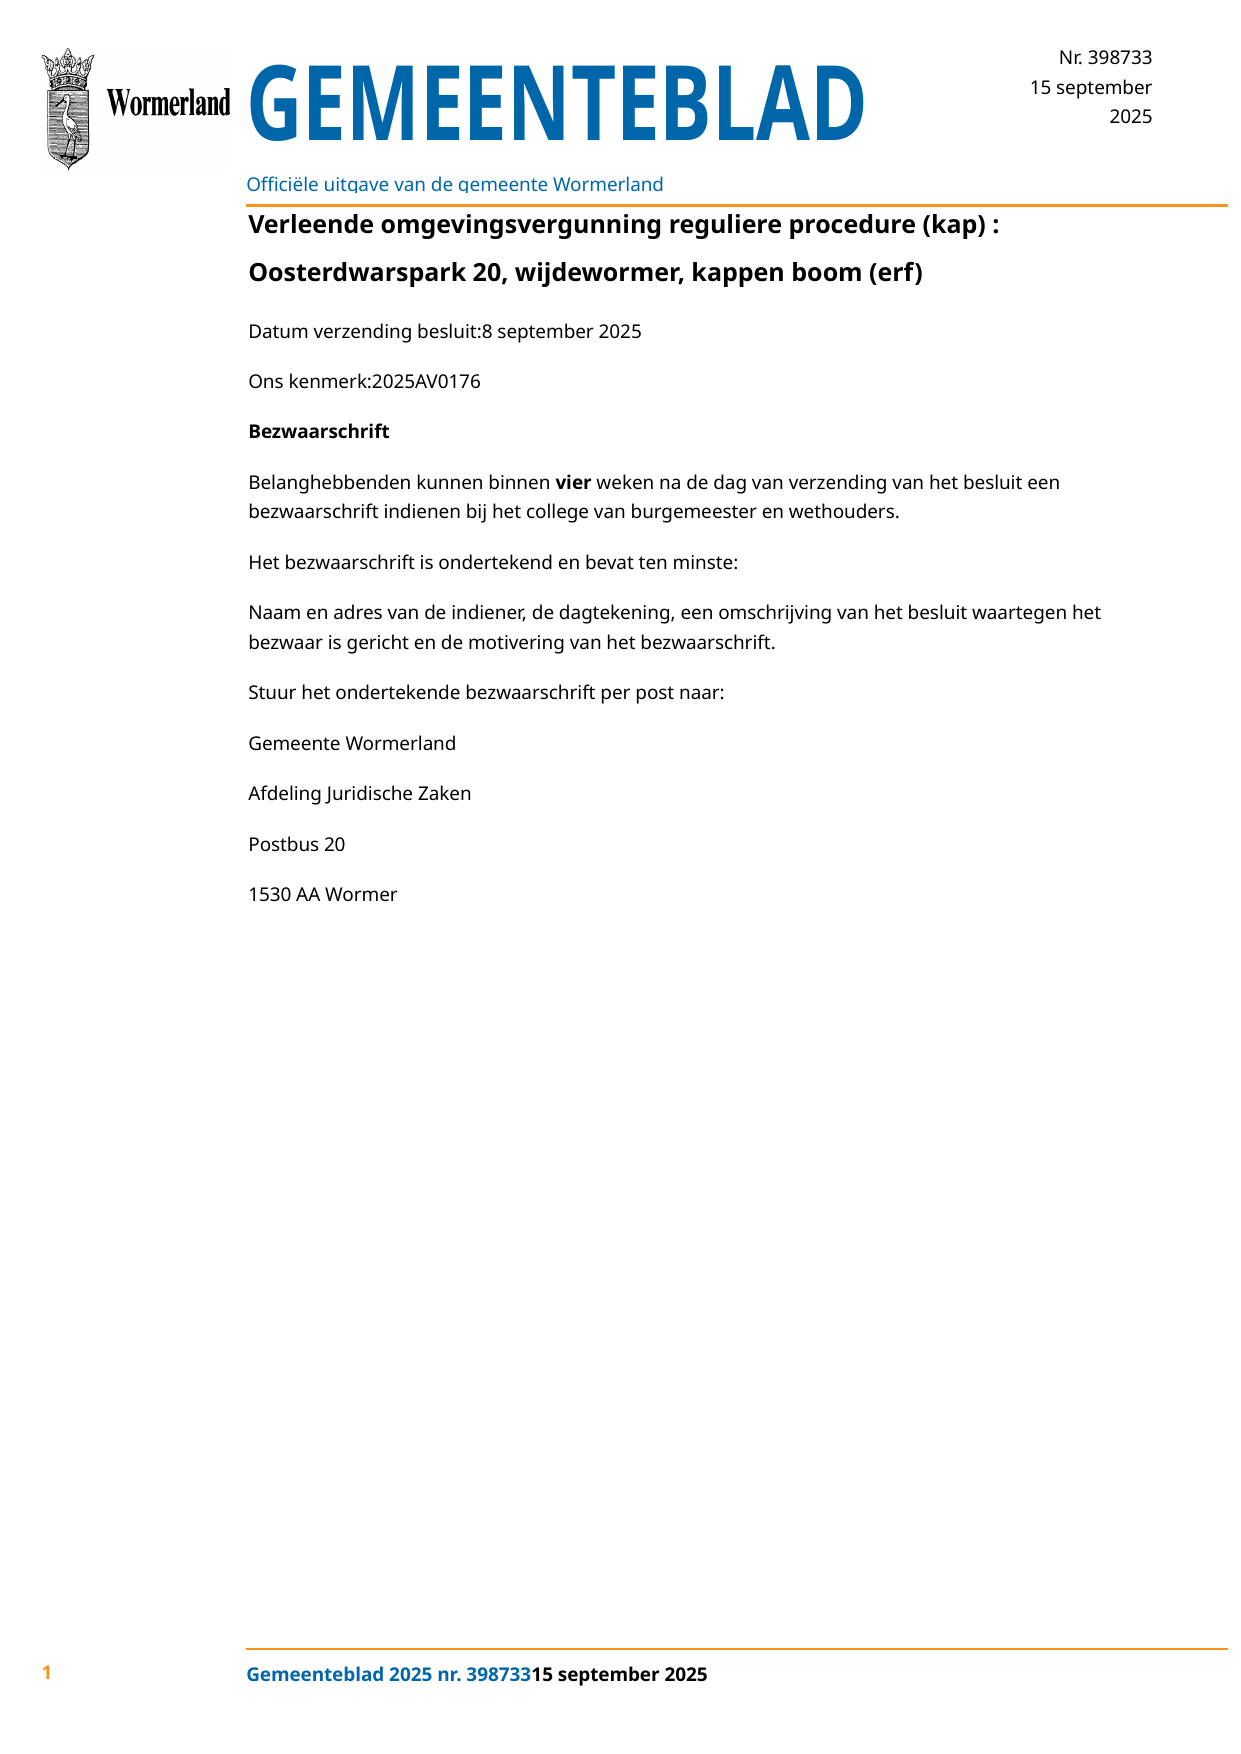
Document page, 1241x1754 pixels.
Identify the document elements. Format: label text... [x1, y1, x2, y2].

text Het bezwaarschrift is ondertekend en bevat ten minste: [248, 549, 1152, 575]
picture [41, 47, 231, 172]
text 1530 AA Wormer [248, 881, 1152, 907]
text Postbus 20 [248, 831, 1152, 857]
text Ons kenmerk:2025AV0176 [248, 368, 1152, 394]
text Afdeling Juridische Zaken [248, 780, 1152, 806]
text Gemeente Wormerland [248, 730, 1152, 756]
text Naam en adres van de indiener, de dagtekening, een omschrijving van het besluit waartegen het bezwaar is gericht en de motivering van het bezwaarschrift. [248, 599, 1152, 655]
text Datum verzending besluit:8 september 2025 [248, 318, 1152, 344]
text Stuur het ondertekende bezwaarschrift per post naar: [248, 679, 1152, 705]
text Bezwaarschrift [248, 419, 1152, 444]
text Belanghebbenden kunnen binnen vier weken na de dag van verzending van het besluit een bezwaarschrift indienen bij het college van burgemeester en wethouders. [248, 469, 1152, 524]
text Verleende omgevingsvergunning reguliere procedure (kap) : Oosterdwarspark 20, wijdewormer, kappen boom (erf) [248, 207, 1152, 288]
